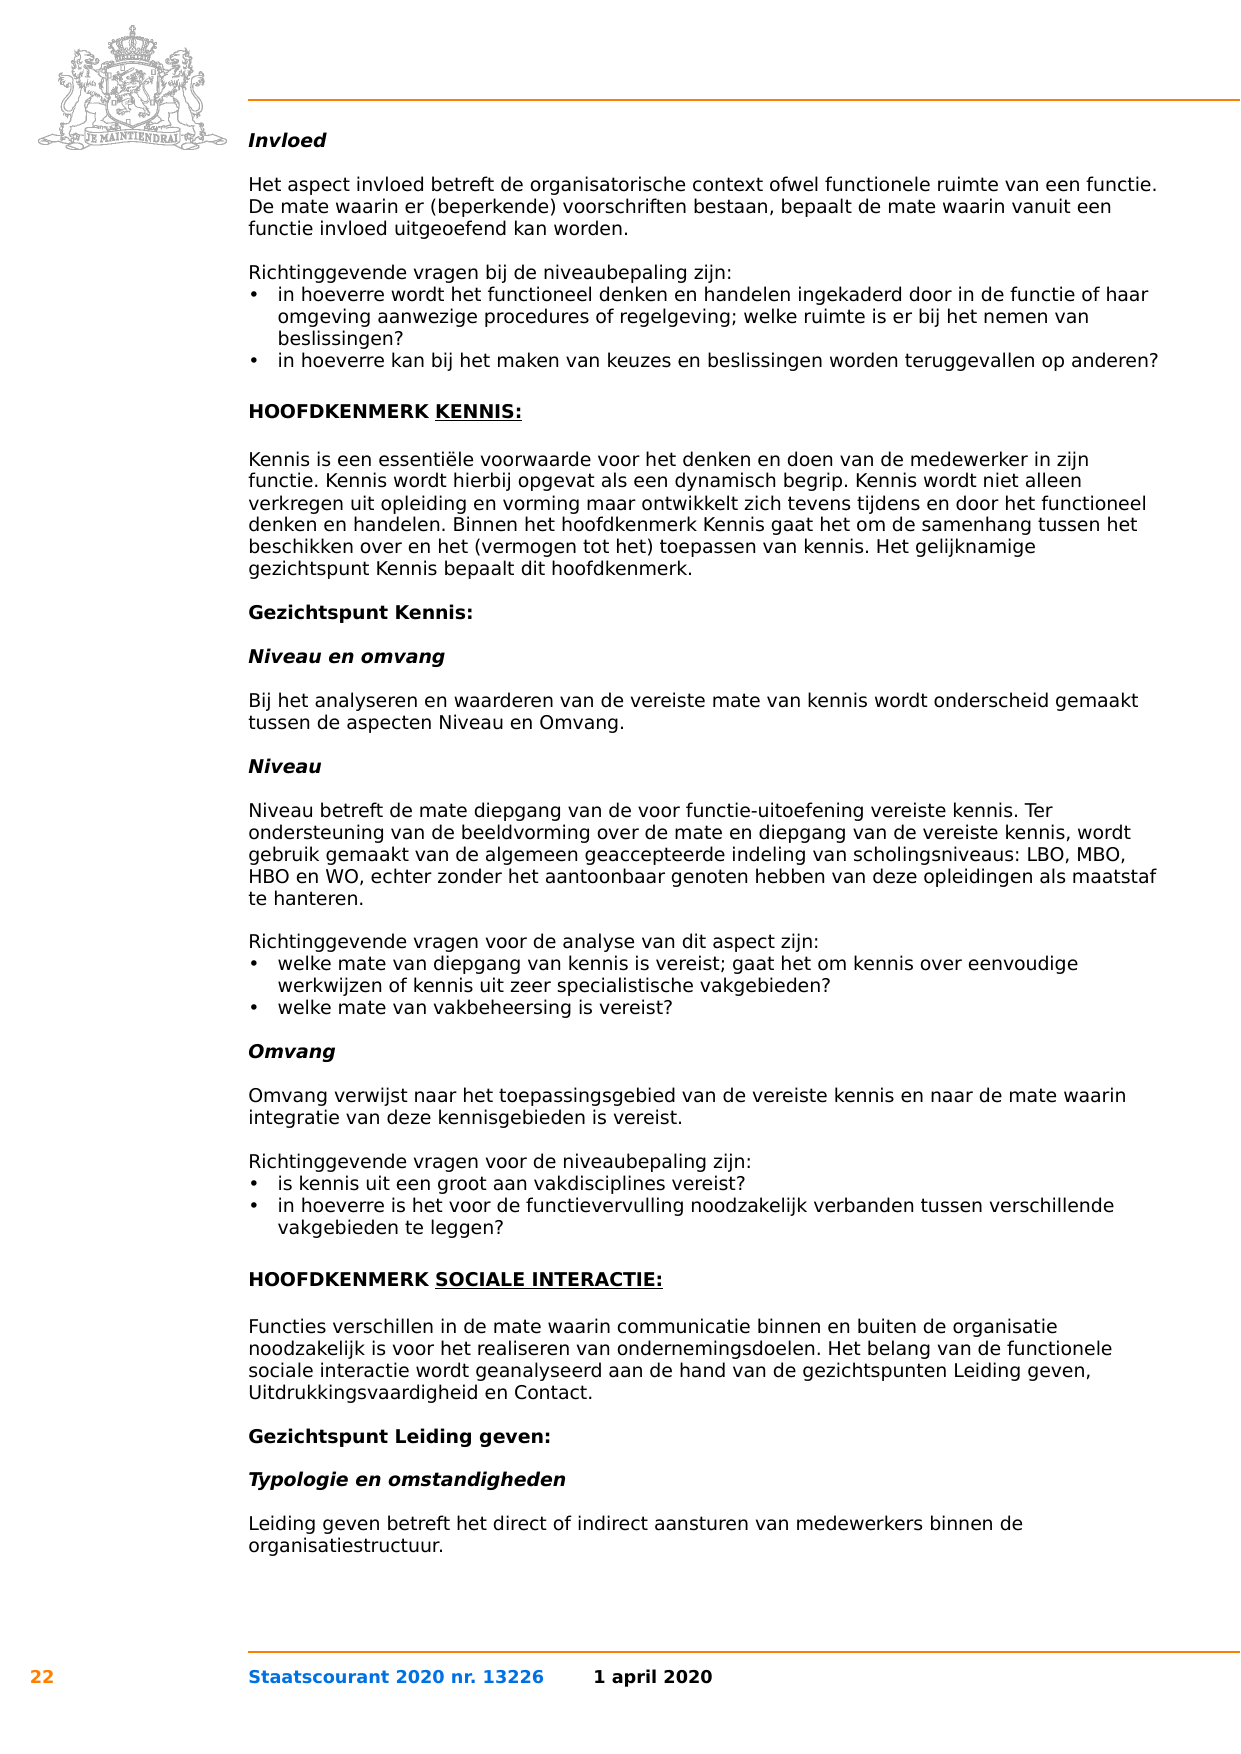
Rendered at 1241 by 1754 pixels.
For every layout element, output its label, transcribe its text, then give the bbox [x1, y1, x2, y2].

subtitle HOOFDKENMERK KENNIS: [248, 401, 1163, 423]
text Omvang verwijst naar het toepassingsgebied van de vereiste kennis en naar de mate waarin integratie van deze kennisgebieden is vereist. [248, 1085, 1163, 1129]
picture [38, 25, 227, 150]
subtitle Typologie en omstandigheden [248, 1469, 1163, 1491]
subtitle Niveau en omvang [248, 646, 1163, 668]
text Functies verschillen in de mate waarin communicatie binnen en buiten de organisatie noodzakelijk is voor het realiseren van ondernemingsdoelen. Het belang van de functionele sociale interactie wordt geanalyseerd aan de hand van de gezichtspunten Leiding geven, Uitdrukkingsvaardigheid en Contact. [248, 1316, 1163, 1404]
subtitle Gezichtspunt Leiding geven: [248, 1426, 1163, 1447]
subtitle Gezichtspunt Kennis: [248, 602, 1163, 624]
text Leiding geven betreft het direct of indirect aansturen van medewerkers binnen de organisatiestructuur. [248, 1513, 1163, 1557]
text Niveau betreft de mate diepgang van de voor functie-uitoefening vereiste kennis. Ter ondersteuning van de beeldvorming over de mate en diepgang van de vereiste kennis, wordt gebruik gemaakt van de algemeen geaccepteerde indeling van scholingsniveaus: LBO, MBO, HBO en WO, echter zonder het aantoonbaar genoten hebben van deze opleidingen als maatstaf te hanteren. [248, 799, 1163, 909]
text • welke mate van vakbeheersing is vereist? [248, 997, 1163, 1019]
text • in hoeverre wordt het functioneel denken en handelen ingekaderd door in de functie of haar omgeving aanwezige procedures of regelgeving; welke ruimte is er bij het nemen van beslissingen? [248, 283, 1163, 349]
text Richtinggevende vragen voor de niveaubepaling zijn: [248, 1151, 1163, 1173]
text Bij het analyseren en waarderen van de vereiste mate van kennis wordt onderscheid gemaakt tussen de aspecten Niveau en Omvang. [248, 690, 1163, 734]
subtitle Omvang [248, 1041, 1163, 1063]
text • is kennis uit een groot aan vakdisciplines vereist? [248, 1173, 1163, 1195]
text Richtinggevende vragen bij de niveaubepaling zijn: [248, 262, 1163, 283]
text • welke mate van diepgang van kennis is vereist; gaat het om kennis over eenvoudige werkwijzen of kennis uit zeer specialistische vakgebieden? [248, 953, 1163, 997]
text Het aspect invloed betreft de organisatorische context ofwel functionele ruimte van een functie. De mate waarin er (beperkende) voorschriften bestaan, bepaalt de mate waarin vanuit een functie invloed uitgeoefend kan worden. [248, 174, 1163, 240]
text • in hoeverre is het voor de functievervulling noodzakelijk verbanden tussen verschillende vakgebieden te leggen? [248, 1195, 1163, 1239]
subtitle Invloed [248, 130, 1163, 152]
text • in hoeverre kan bij het maken van keuzes en beslissingen worden teruggevallen op anderen? [248, 349, 1163, 371]
text Kennis is een essentiële voorwaarde voor het denken en doen van de medewerker in zijn functie. Kennis wordt hierbij opgevat als een dynamisch begrip. Kennis wordt niet alleen verkregen uit opleiding en vorming maar ontwikkelt zich tevens tijdens en door het functioneel denken en handelen. Binnen het hoofdkenmerk Kennis gaat het om de samenhang tussen het beschikken over en het (vermogen tot het) toepassen van kennis. Het gelijknamige gezichtspunt Kennis bepaalt dit hoofdkenmerk. [248, 448, 1163, 580]
subtitle Niveau [248, 756, 1163, 778]
text Richtinggevende vragen voor de analyse van dit aspect zijn: [248, 931, 1163, 953]
subtitle HOOFDKENMERK SOCIALE INTERACTIE: [248, 1269, 1163, 1291]
